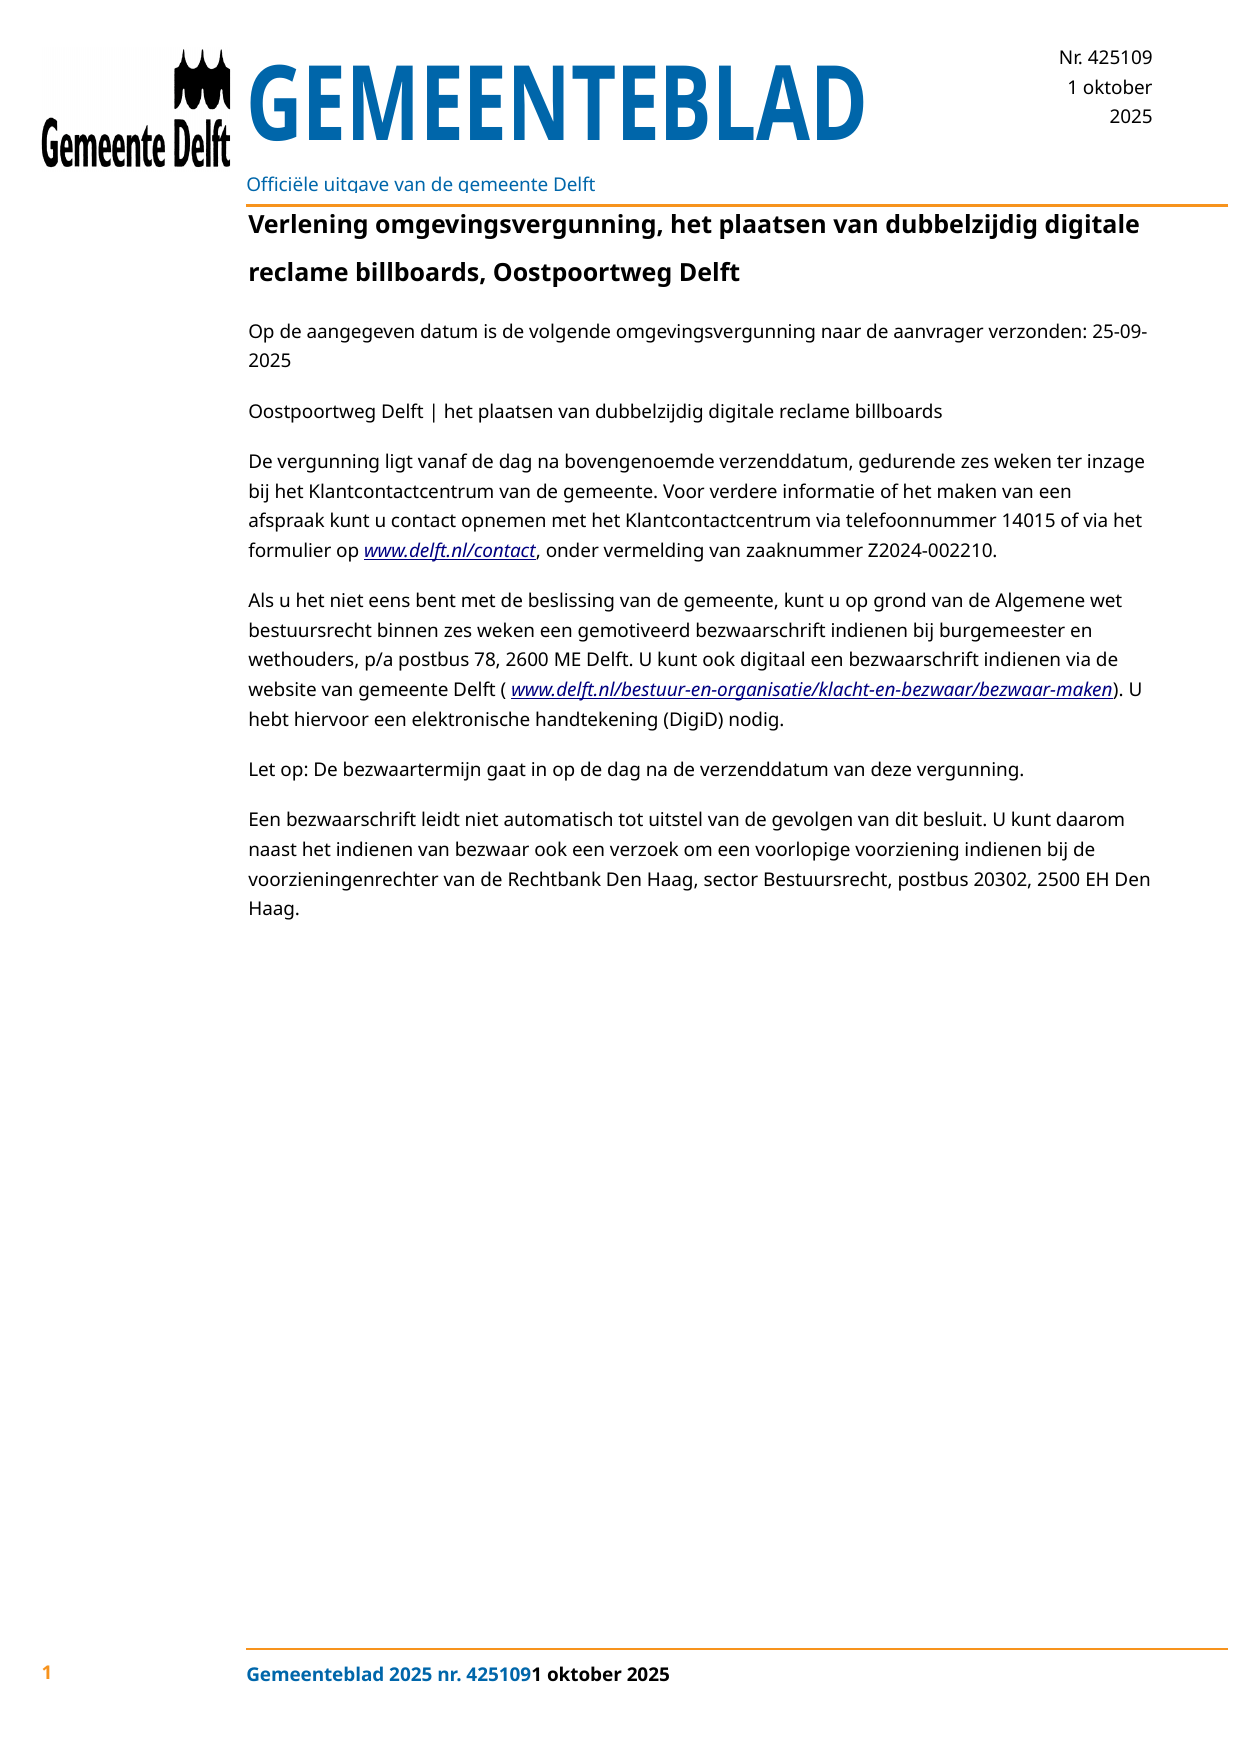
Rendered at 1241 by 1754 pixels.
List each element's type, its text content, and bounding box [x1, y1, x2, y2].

text Een bezwaarschrift leidt niet automatisch tot uitstel van de gevolgen van dit besluit. U kunt daarom naast het indienen van bezwaar ook een verzoek om een voorlopige voorziening indienen bij de voorzieningenrechter van de Rechtbank Den Haag, sector Bestuursrecht, postbus 20302, 2500 EH Den Haag. [248, 807, 1152, 921]
text Let op: De bezwaartermijn gaat in op de dag na de verzenddatum van deze vergunning. [248, 756, 1152, 782]
picture [41, 47, 231, 172]
text Verlening omgevingsvergunning, het plaatsen van dubbelzijdig digitale reclame billboards, Oostpoortweg Delft [248, 207, 1152, 288]
text Oostpoortweg Delft | het plaatsen van dubbelzijdig digitale reclame billboards [248, 398, 1152, 424]
text Als u het niet eens bent met de beslissing van de gemeente, kunt u op grond van de Algemene wet bestuursrecht binnen zes weken een gemotiveerd bezwaarschrift indienen bij burgemeester en wethouders, p/a postbus 78, 2600 ME Delft. U kunt ook digitaal een bezwaarschrift indienen via de website van gemeente Delft ( www.delft.nl/bestuur-en-organisatie/klacht-en-bezwaar/bezwaar-maken). U hebt hiervoor een elektronische handtekening (DigiD) nodig. [248, 587, 1152, 732]
text Op de aangegeven datum is de volgende omgevingsvergunning naar de aanvrager verzonden: 25-09-2025 [248, 318, 1152, 373]
text De vergunning ligt vanaf de dag na bovengenoemde verzenddatum, gedurende zes weken ter inzage bij het Klantcontactcentrum van de gemeente. Voor verdere informatie of het maken van een afspraak kunt u contact opnemen met het Klantcontactcentrum via telefoonnummer 14015 of via het formulier op www.delft.nl/contact, onder vermelding van zaaknummer Z2024-002210. [248, 448, 1152, 563]
